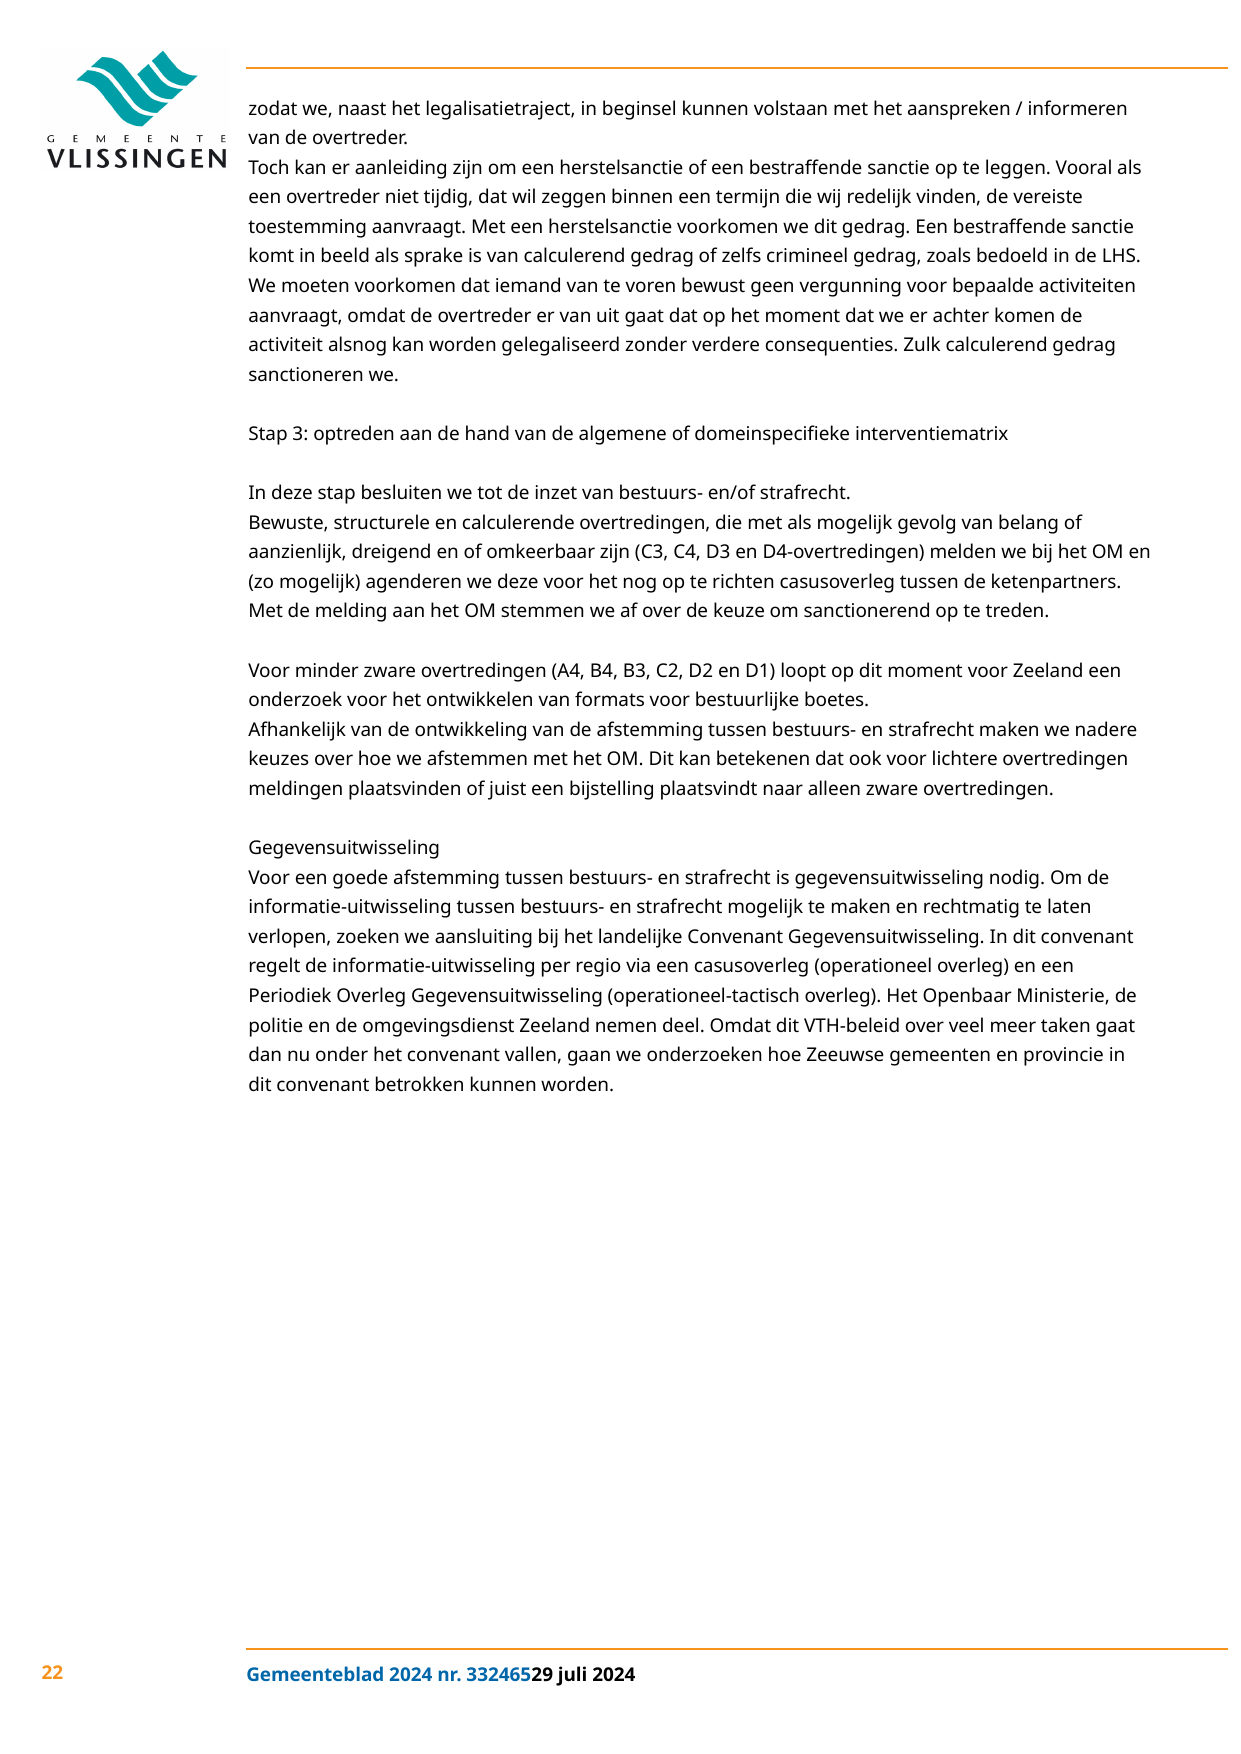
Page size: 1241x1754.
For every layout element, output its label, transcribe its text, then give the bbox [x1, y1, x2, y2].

text In deze stap besluiten we tot de inzet van bestuurs- en/of strafrecht. [248, 479, 1152, 505]
text Toch kan er aanleiding zijn om een herstelsanctie of een bestraffende sanctie op te leggen. Vooral als een overtreder niet tijdig, dat wil zeggen binnen een termijn die wij redelijk vinden, de vereiste toestemming aanvraagt. Met een herstelsanctie voorkomen we dit gedrag. Een bestraffende sanctie komt in beeld als sprake is van calculerend gedrag of zelfs crimineel gedrag, zoals bedoeld in de LHS. We moeten voorkomen dat iemand van te voren bewust geen vergunning voor bepaalde activiteiten aanvraagt, omdat de overtreder er van uit gaat dat op het moment dat we er achter komen de activiteit alsnog kan worden gelegaliseerd zonder verdere consequenties. Zulk calculerend gedrag sanctioneren we. [248, 154, 1152, 387]
text zodat we, naast het legalisatietraject, in beginsel kunnen volstaan met het aanspreken / informeren van de overtreder. [248, 95, 1152, 150]
text Gegevensuitwisseling [248, 834, 1152, 860]
text Afhankelijk van de ontwikkeling van de afstemming tussen bestuurs- en strafrecht maken we nadere keuzes over hoe we afstemmen met het OM. Dit kan betekenen dat ook voor lichtere overtredingen meldingen plaatsvinden of juist een bijstelling plaatsvindt naar alleen zware overtredingen. [248, 716, 1152, 801]
text Voor een goede afstemming tussen bestuurs- en strafrecht is gegevensuitwisseling nodig. Om de informatie-uitwisseling tussen bestuurs- en strafrecht mogelijk te maken en rechtmatig te laten verlopen, zoeken we aansluiting bij het landelijke Convenant Gegevensuitwisseling. In dit convenant regelt de informatie-uitwisseling per regio via een casusoverleg (operationeel overleg) en een Periodiek Overleg Gegevensuitwisseling (operationeel-tactisch overleg). Het Openbaar Ministerie, de politie en de omgevingsdienst Zeeland nemen deel. Omdat dit VTH-beleid over veel meer taken gaat dan nu onder het convenant vallen, gaan we onderzoeken hoe Zeeuwse gemeenten en provincie in dit convenant betrokken kunnen worden. [248, 864, 1152, 1097]
text Voor minder zware overtredingen (A4, B4, B3, C2, D2 en D1) loopt op dit moment voor Zeeland een onderzoek voor het ontwikkelen van formats voor bestuurlijke boetes. [248, 657, 1152, 712]
text Bewuste, structurele en calculerende overtredingen, die met als mogelijk gevolg van belang of aanzienlijk, dreigend en of omkeerbaar zijn (C3, C4, D3 en D4-overtredingen) melden we bij het OM en (zo mogelijk) agenderen we deze voor het nog op te richten casusoverleg tussen de ketenpartners. Met de melding aan het OM stemmen we af over de keuze om sanctionerend op te treden. [248, 509, 1152, 623]
text Stap 3: optreden aan de hand van de algemene of domeinspecifieke interventiematrix [248, 420, 1152, 446]
picture [41, 47, 231, 172]
